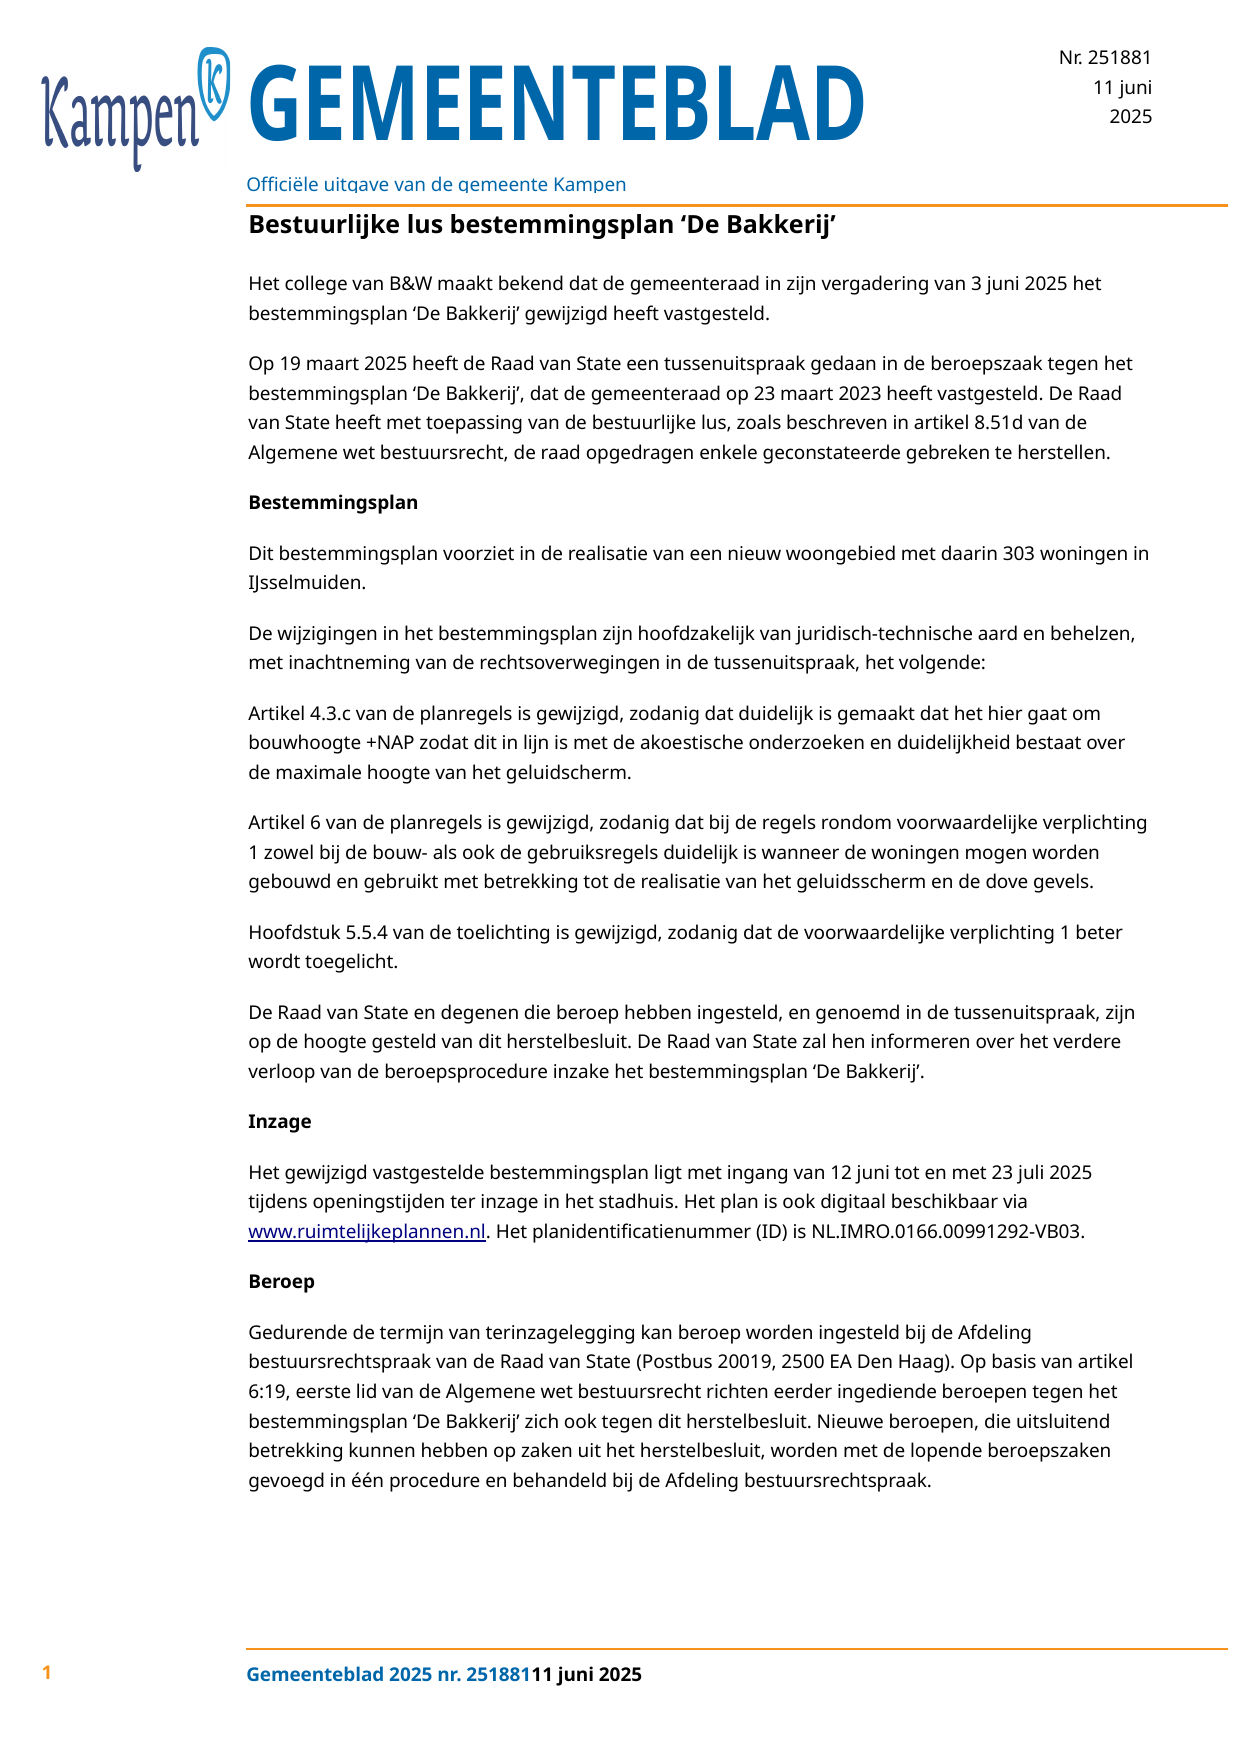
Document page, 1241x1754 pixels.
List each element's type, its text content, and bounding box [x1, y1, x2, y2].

text Inzage [248, 1109, 1152, 1134]
text Het gewijzigd vastgestelde bestemmingsplan ligt met ingang van 12 juni tot en met 23 juli 2025 tijdens openingstijden ter inzage in het stadhuis. Het plan is ook digitaal beschikbaar via www.ruimtelijkeplannen.nl. Het planidentificatienummer (ID) is NL.IMRO.0166.00991292-VB03. [248, 1159, 1152, 1244]
text Het college van B&W maakt bekend dat de gemeenteraad in zijn vergadering van 3 juni 2025 het bestemmingsplan ‘De Bakkerij’ gewijzigd heeft vastgesteld. [248, 270, 1152, 326]
text Artikel 6 van de planregels is gewijzigd, zodanig dat bij de regels rondom voorwaardelijke verplichting 1 zowel bij de bouw- als ook de gebruiksregels duidelijk is wanneer de woningen mogen worden gebouwd en gebruikt met betrekking tot de realisatie van het geluidsscherm en de dove gevels. [248, 809, 1152, 894]
text Artikel 4.3.c van de planregels is gewijzigd, zodanig dat duidelijk is gemaakt dat het hier gaat om bouwhoogte +NAP zodat dit in lijn is met de akoestische onderzoeken en duidelijkheid bestaat over de maximale hoogte van het geluidscherm. [248, 700, 1152, 785]
text De wijzigingen in het bestemmingsplan zijn hoofdzakelijk van juridisch-technische aard en behelzen, met inachtneming van de rechtsoverwegingen in de tussenuitspraak, het volgende: [248, 620, 1152, 675]
text Bestuurlijke lus bestemmingsplan ‘De Bakkerij’ [248, 207, 1152, 241]
text Op 19 maart 2025 heeft de Raad van State een tussenuitspraak gedaan in de beroepszaak tegen het bestemmingsplan ‘De Bakkerij’, dat de gemeenteraad op 23 maart 2023 heeft vastgesteld. De Raad van State heeft met toepassing van de bestuurlijke lus, zoals beschreven in artikel 8.51d van de Algemene wet bestuursrecht, de raad opgedragen enkele geconstateerde gebreken te herstellen. [248, 350, 1152, 465]
text Beroep [248, 1269, 1152, 1294]
text De Raad van State en degenen die beroep hebben ingesteld, en genoemd in de tussenuitspraak, zijn op de hoogte gesteld van dit herstelbesluit. De Raad van State zal hen informeren over het verdere verloop van de beroepsprocedure inzake het bestemmingsplan ‘De Bakkerij’. [248, 999, 1152, 1084]
text Hoofdstuk 5.5.4 van de toelichting is gewijzigd, zodanig dat de voorwaardelijke verplichting 1 beter wordt toegelicht. [248, 919, 1152, 974]
picture [41, 47, 231, 172]
text Dit bestemmingsplan voorziet in de realisatie van een nieuw woongebied met daarin 303 woningen in IJsselmuiden. [248, 540, 1152, 595]
text Gedurende de termijn van terinzagelegging kan beroep worden ingesteld bij de Afdeling bestuursrechtspraak van de Raad van State (Postbus 20019, 2500 EA Den Haag). Op basis van artikel 6:19, eerste lid van de Algemene wet bestuursrecht richten eerder ingediende beroepen tegen het bestemmingsplan ‘De Bakkerij’ zich ook tegen dit herstelbesluit. Nieuwe beroepen, die uitsluitend betrekking kunnen hebben op zaken uit het herstelbesluit, worden met de lopende beroepszaken gevoegd in één procedure en behandeld bij de Afdeling bestuursrechtspraak. [248, 1319, 1152, 1493]
text Bestemmingsplan [248, 489, 1152, 515]
